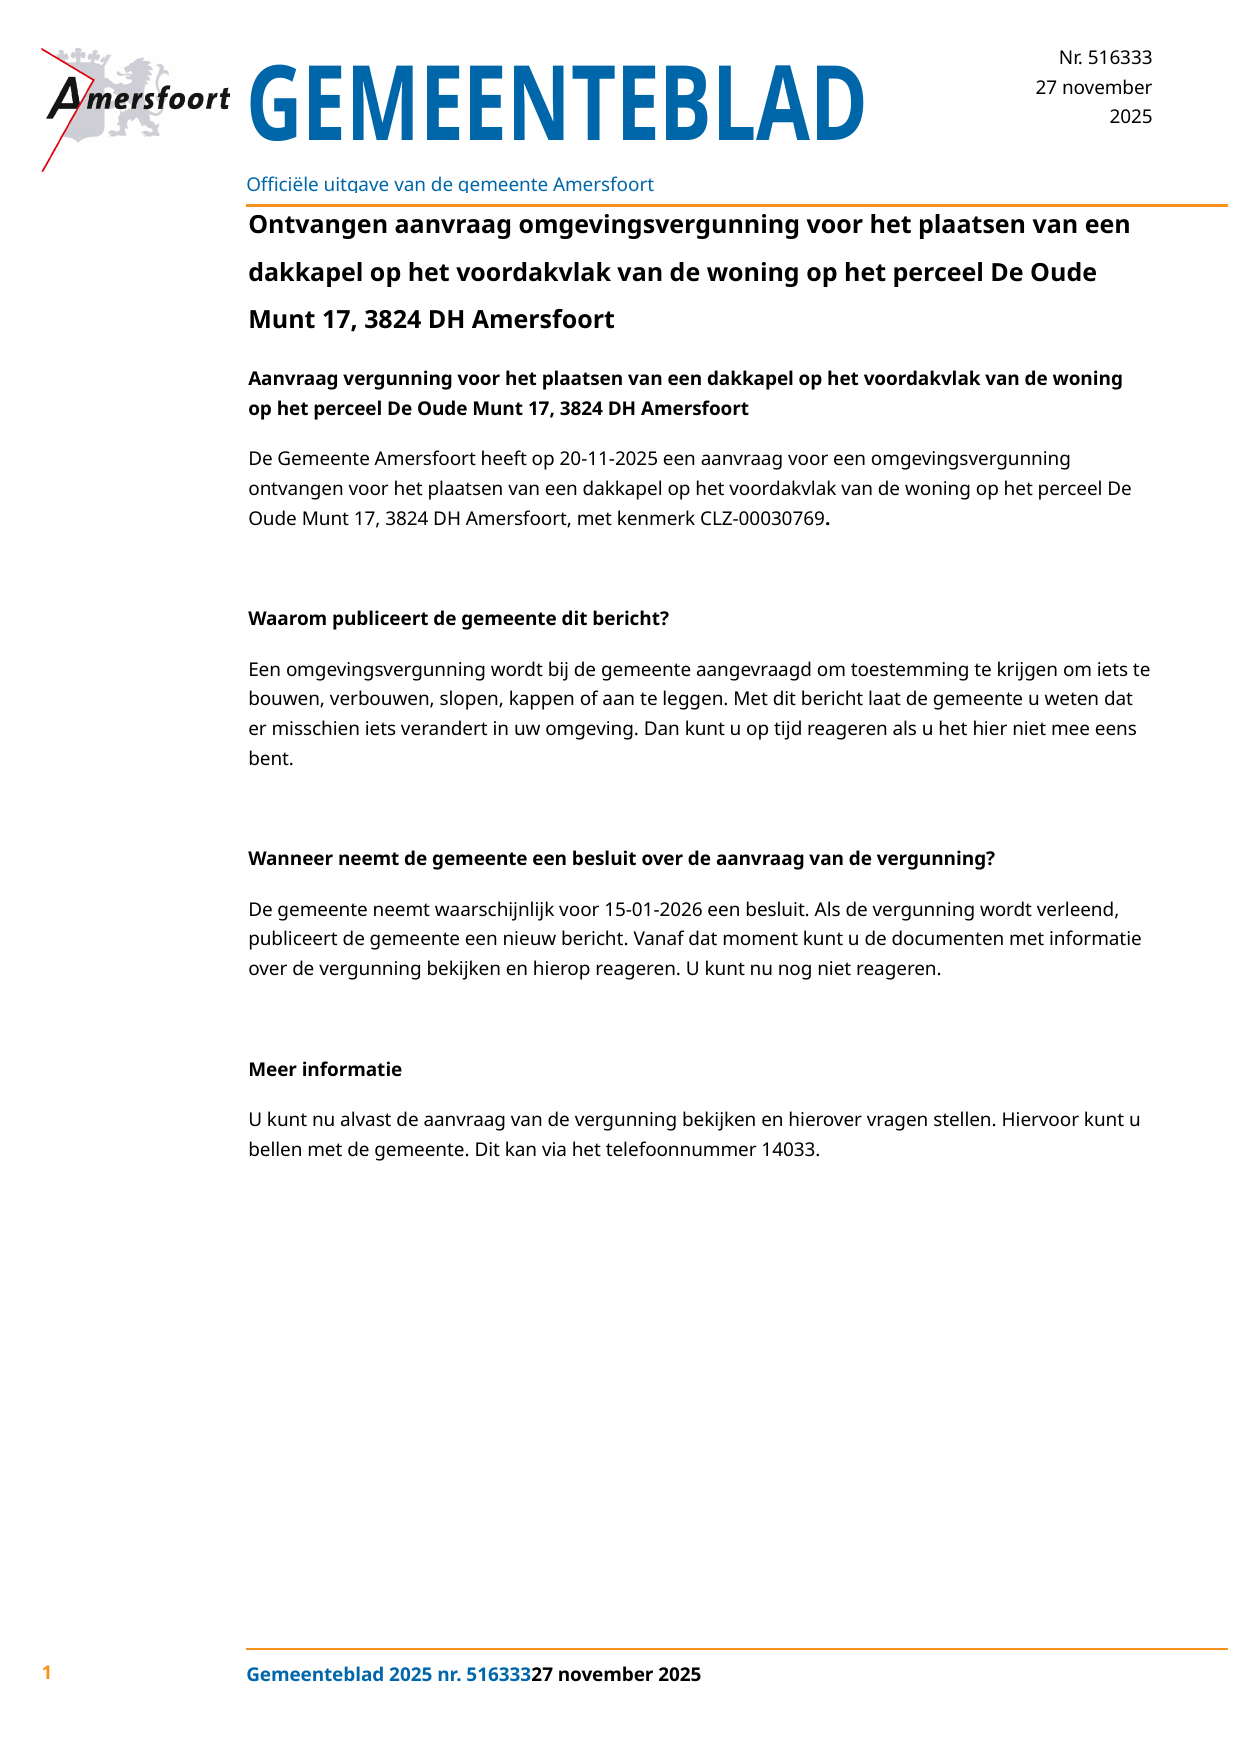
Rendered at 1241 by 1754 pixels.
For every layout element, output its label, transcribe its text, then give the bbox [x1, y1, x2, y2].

text Waarom publiceert de gemeente dit bericht? [248, 606, 1152, 631]
text De gemeente neemt waarschijnlijk voor 15-01-2026 een besluit. Als de vergunning wordt verleend, publiceert de gemeente een nieuw bericht. Vanaf dat moment kunt u de documenten met informatie over de vergunning bekijken en hierop reageren. U kunt nu nog niet reageren. [248, 896, 1152, 981]
text Wanneer neemt de gemeente een besluit over de aanvraag van de vergunning? [248, 846, 1152, 871]
text Een omgevingsvergunning wordt bij de gemeente aangevraagd om toestemming te krijgen om iets te bouwen, verbouwen, slopen, kappen of aan te leggen. Met dit bericht laat de gemeente u weten dat er misschien iets verandert in uw omgeving. Dan kunt u op tijd reageren als u het hier niet mee eens bent. [248, 656, 1152, 770]
text U kunt nu alvast de aanvraag van de vergunning bekijken en hierover vragen stellen. Hiervoor kunt u bellen met de gemeente. Dit kan via het telefoonnummer 14033. [248, 1106, 1152, 1162]
text Aanvraag vergunning voor het plaatsen van een dakkapel op het voordakvlak van de woning op het perceel De Oude Munt 17, 3824 DH Amersfoort [248, 366, 1152, 421]
text Ontvangen aanvraag omgevingsvergunning voor het plaatsen van een dakkapel op het voordakvlak van de woning op het perceel De Oude Munt 17, 3824 DH Amersfoort [248, 207, 1152, 336]
text Meer informatie [248, 1056, 1152, 1082]
picture [41, 47, 231, 172]
text De Gemeente Amersfoort heeft op 20-11-2025 een aanvraag voor een omgevingsvergunning ontvangen voor het plaatsen van een dakkapel op het voordakvlak van de woning op het perceel De Oude Munt 17, 3824 DH Amersfoort, met kenmerk CLZ-00030769. [248, 446, 1152, 530]
